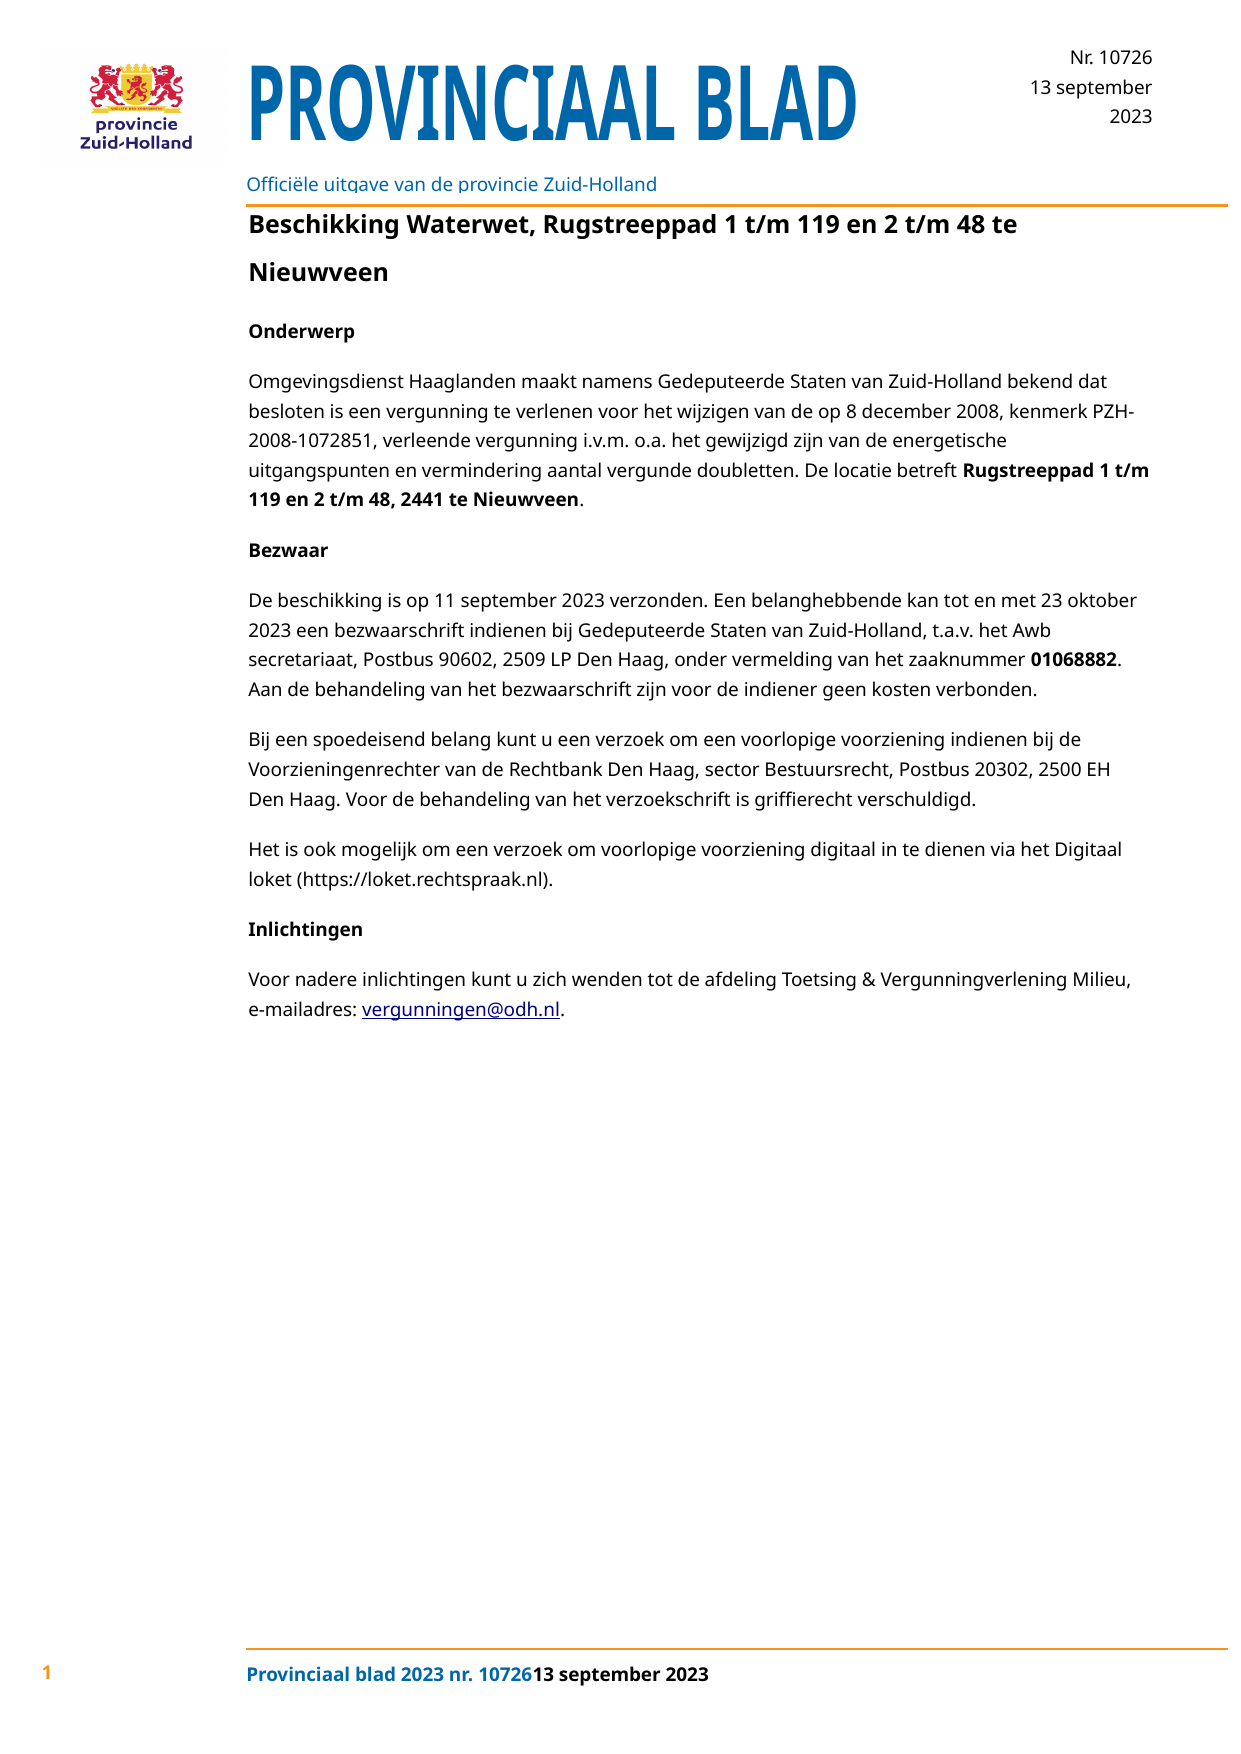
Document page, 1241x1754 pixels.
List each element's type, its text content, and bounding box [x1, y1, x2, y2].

text Bezwaar [248, 537, 1152, 563]
text Beschikking Waterwet, Rugstreeppad 1 t/m 119 en 2 t/m 48 te Nieuwveen [248, 207, 1152, 288]
picture [41, 47, 231, 172]
text De beschikking is op 11 september 2023 verzonden. Een belanghebbende kan tot en met 23 oktober 2023 een bezwaarschrift indienen bij Gedeputeerde Staten van Zuid-Holland, t.a.v. het Awb secretariaat, Postbus 90602, 2509 LP Den Haag, onder vermelding van het zaaknummer 01068882. Aan de behandeling van het bezwaarschrift zijn voor de indiener geen kosten verbonden. [248, 587, 1152, 702]
text Voor nadere inlichtingen kunt u zich wenden tot de afdeling Toetsing & Vergunningverlening Milieu, e-mailadres: vergunningen@odh.nl. [248, 967, 1152, 1022]
text Onderwerp [248, 318, 1152, 344]
text Inlichtingen [248, 916, 1152, 942]
text Het is ook mogelijk om een verzoek om voorlopige voorziening digitaal in te dienen via het Digitaal loket (https://loket.rechtspraak.nl). [248, 836, 1152, 892]
text Bij een spoedeisend belang kunt u een verzoek om een voorlopige voorziening indienen bij de Voorzieningenrechter van de Rechtbank Den Haag, sector Bestuursrecht, Postbus 20302, 2500 EH Den Haag. Voor de behandeling van het verzoekschrift is griffierecht verschuldigd. [248, 727, 1152, 812]
text Omgevingsdienst Haaglanden maakt namens Gedeputeerde Staten van Zuid-Holland bekend dat besloten is een vergunning te verlenen voor het wijzigen van de op 8 december 2008, kenmerk PZH-2008-1072851, verleende vergunning i.v.m. o.a. het gewijzigd zijn van de energetische uitgangspunten en vermindering aantal vergunde doubletten. De locatie betreft Rugstreeppad 1 t/m 119 en 2 t/m 48, 2441 te Nieuwveen. [248, 368, 1152, 512]
